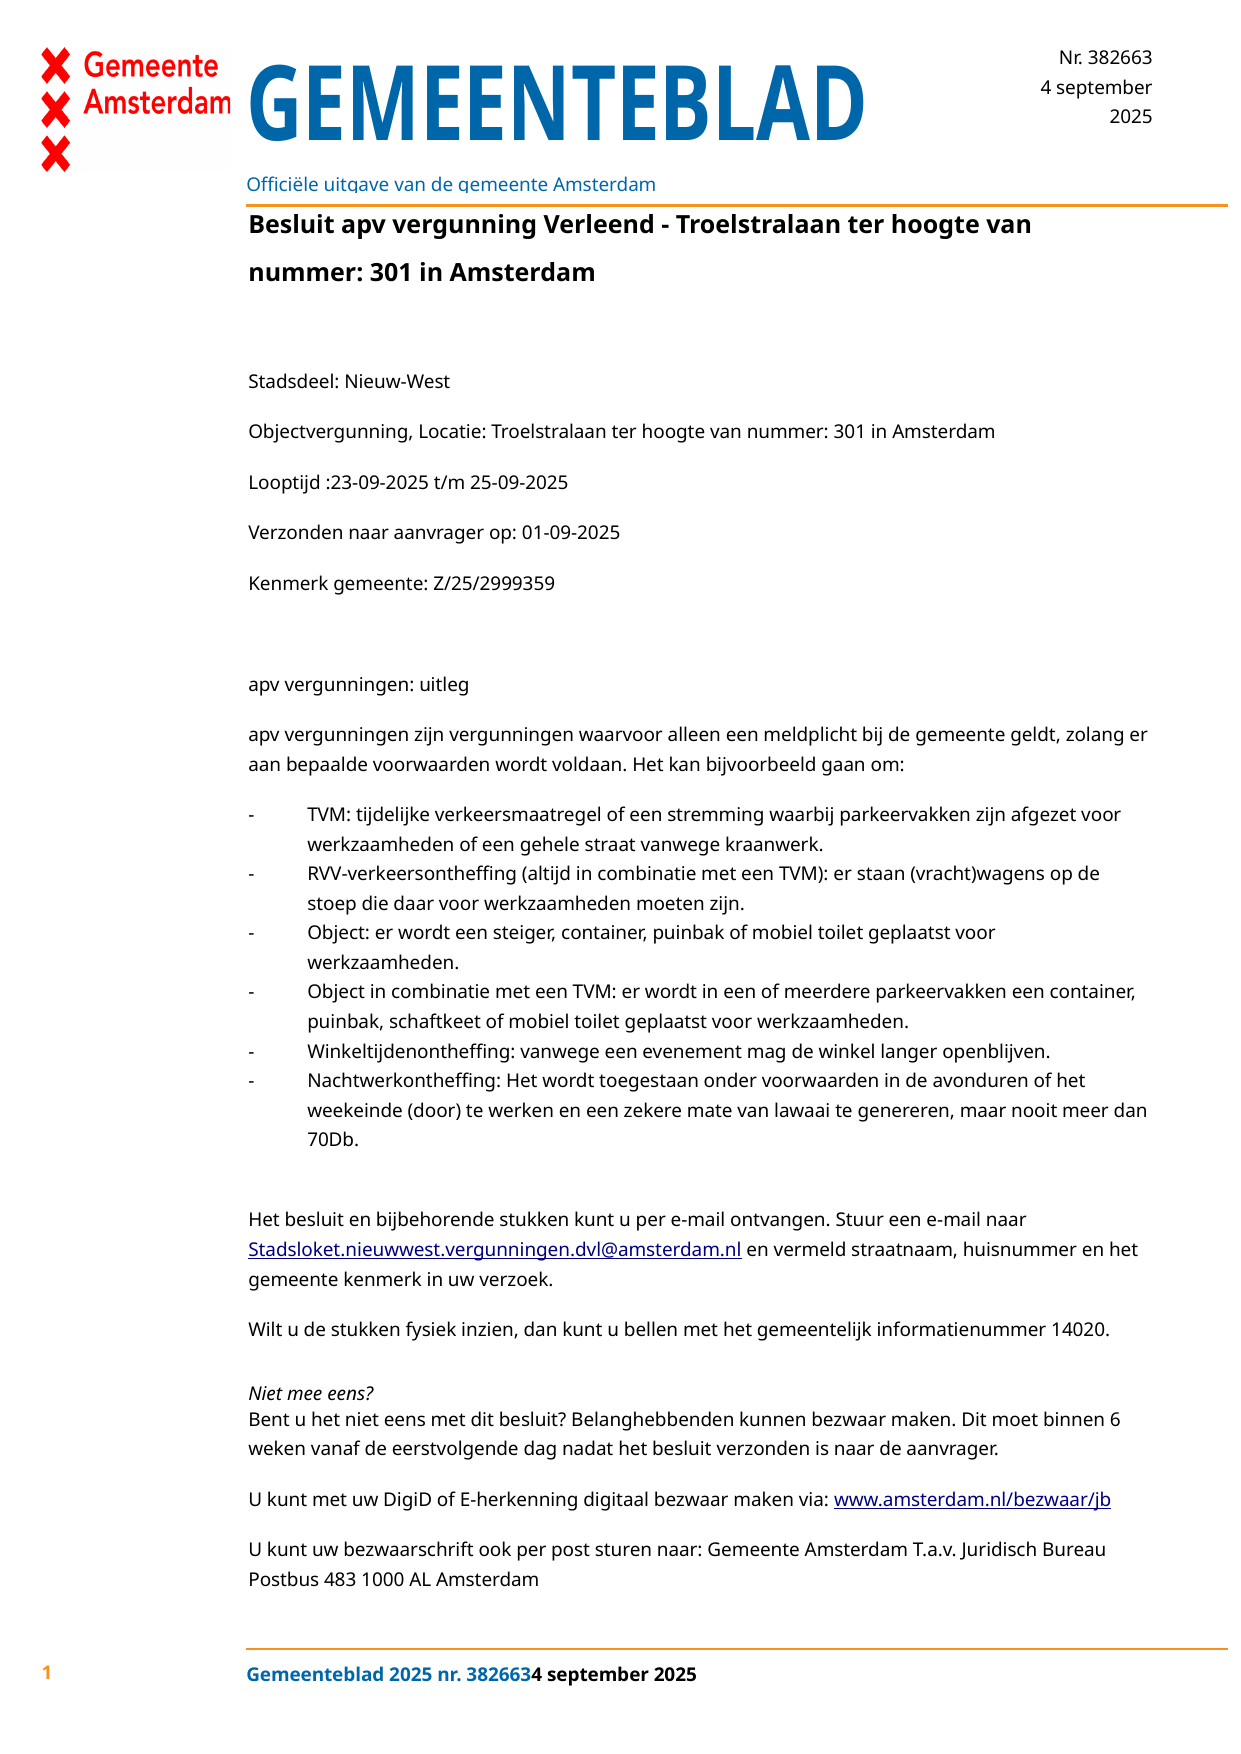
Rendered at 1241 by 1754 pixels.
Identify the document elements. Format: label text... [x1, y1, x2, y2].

list RVV-verkeersontheffing (altijd in combinatie met een TVM): er staan (vracht)wagens op de stoep die daar voor werkzaamheden moeten zijn. [248, 860, 1152, 916]
list Winkeltijdenontheffing: vanwege een evenement mag de winkel langer openblijven. [248, 1038, 1152, 1064]
text U kunt uw bezwaarschrift ook per post sturen naar: Gemeente Amsterdam T.a.v. Juridisch Bureau Postbus 483 1000 AL Amsterdam [248, 1536, 1152, 1592]
text Niet mee eens? [248, 1380, 1152, 1406]
list Nachtwerkontheffing: Het wordt toegestaan onder voorwaarden in de avonduren of het weekeinde (door) te werken en een zekere mate van lawaai te genereren, maar nooit meer dan 70Db. [248, 1067, 1152, 1152]
list Object: er wordt een steiger, container, puinbak of mobiel toilet geplaatst voor werkzaamheden. [248, 919, 1152, 975]
picture [41, 47, 231, 172]
text apv vergunningen zijn vergunningen waarvoor alleen een meldplicht bij de gemeente geldt, zolang er aan bepaalde voorwaarden wordt voldaan. Het kan bijvoorbeeld gaan om: [248, 721, 1152, 777]
text Bent u het niet eens met dit besluit? Belanghebbenden kunnen bezwaar maken. Dit moet binnen 6 weken vanaf de eerstvolgende dag nadat het besluit verzonden is naar de aanvrager. [248, 1406, 1152, 1461]
text Objectvergunning, Locatie: Troelstralaan ter hoogte van nummer: 301 in Amsterdam [248, 419, 1152, 444]
list Object in combinatie met een TVM: er wordt in een of meerdere parkeervakken een container, puinbak, schaftkeet of mobiel toilet geplaatst voor werkzaamheden. [248, 979, 1152, 1034]
text Het besluit en bijbehorende stukken kunt u per e-mail ontvangen. Stuur een e-mail naar Stadsloket.nieuwwest.vergunningen.dvl@amsterdam.nl en vermeld straatnaam, huisnummer en het gemeente kenmerk in uw verzoek. [248, 1207, 1152, 1292]
text U kunt met uw DigiD of E-herkenning digitaal bezwaar maken via: www.amsterdam.nl/bezwaar/jb [248, 1486, 1152, 1512]
text Stadsdeel: Nieuw-West [248, 368, 1152, 394]
text Kenmerk gemeente: Z/25/2999359 [248, 570, 1152, 596]
text apv vergunningen: uitleg [248, 671, 1152, 697]
text Wilt u de stukken fysiek inzien, dan kunt u bellen met het gemeentelijk informatienummer 14020. [248, 1316, 1152, 1342]
text Looptijd :23-09-2025 t/m 25-09-2025 [248, 469, 1152, 495]
list TVM: tijdelijke verkeersmaatregel of een stremming waarbij parkeervakken zijn afgezet voor werkzaamheden of een gehele straat vanwege kraanwerk. [248, 801, 1152, 857]
text Verzonden naar aanvrager op: 01-09-2025 [248, 519, 1152, 545]
text Besluit apv vergunning Verleend - Troelstralaan ter hoogte van nummer: 301 in Amsterdam [248, 207, 1152, 288]
